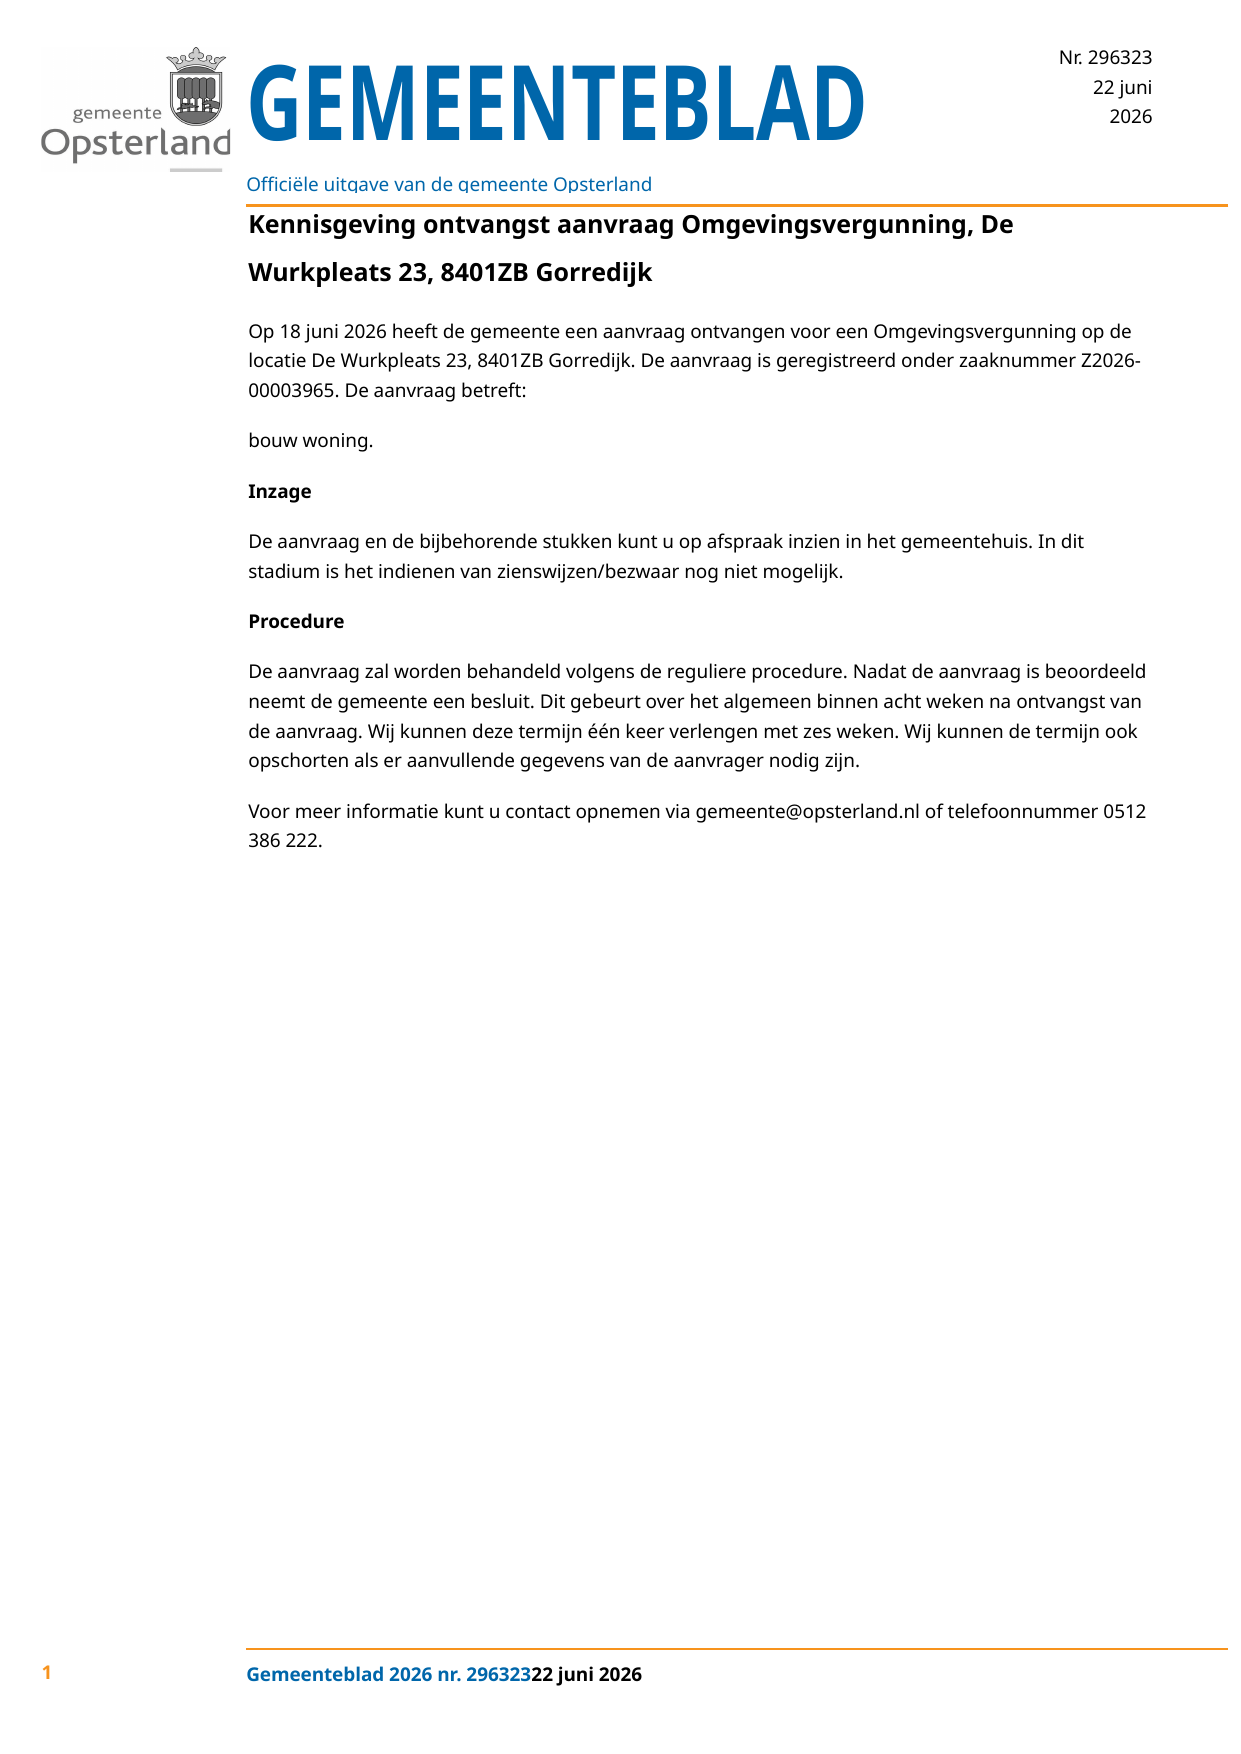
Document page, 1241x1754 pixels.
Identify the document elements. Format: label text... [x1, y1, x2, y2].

text De aanvraag zal worden behandeld volgens de reguliere procedure. Nadat de aanvraag is beoordeeld neemt de gemeente een besluit. Dit gebeurt over het algemeen binnen acht weken na ontvangst van de aanvraag. Wij kunnen deze termijn één keer verlengen met zes weken. Wij kunnen de termijn ook opschorten als er aanvullende gegevens van de aanvrager nodig zijn. [248, 659, 1152, 773]
text Kennisgeving ontvangst aanvraag Omgevingsvergunning, De Wurkpleats 23, 8401ZB Gorredijk [248, 207, 1152, 288]
text bouw woning. [248, 427, 1152, 453]
text Voor meer informatie kunt u contact opnemen via gemeente@opsterland.nl of telefoonnummer 0512 386 222. [248, 798, 1152, 853]
text Procedure [248, 608, 1152, 634]
text De aanvraag en de bijbehorende stukken kunt u op afspraak inzien in het gemeentehuis. In dit stadium is het indienen van zienswijzen/bezwaar nog niet mogelijk. [248, 528, 1152, 584]
text Op 18 juni 2026 heeft de gemeente een aanvraag ontvangen voor een Omgevingsvergunning op de locatie De Wurkpleats 23, 8401ZB Gorredijk. De aanvraag is geregistreerd onder zaaknummer Z2026-00003965. De aanvraag betreft: [248, 318, 1152, 403]
text Inzage [248, 478, 1152, 504]
picture [41, 47, 231, 172]
